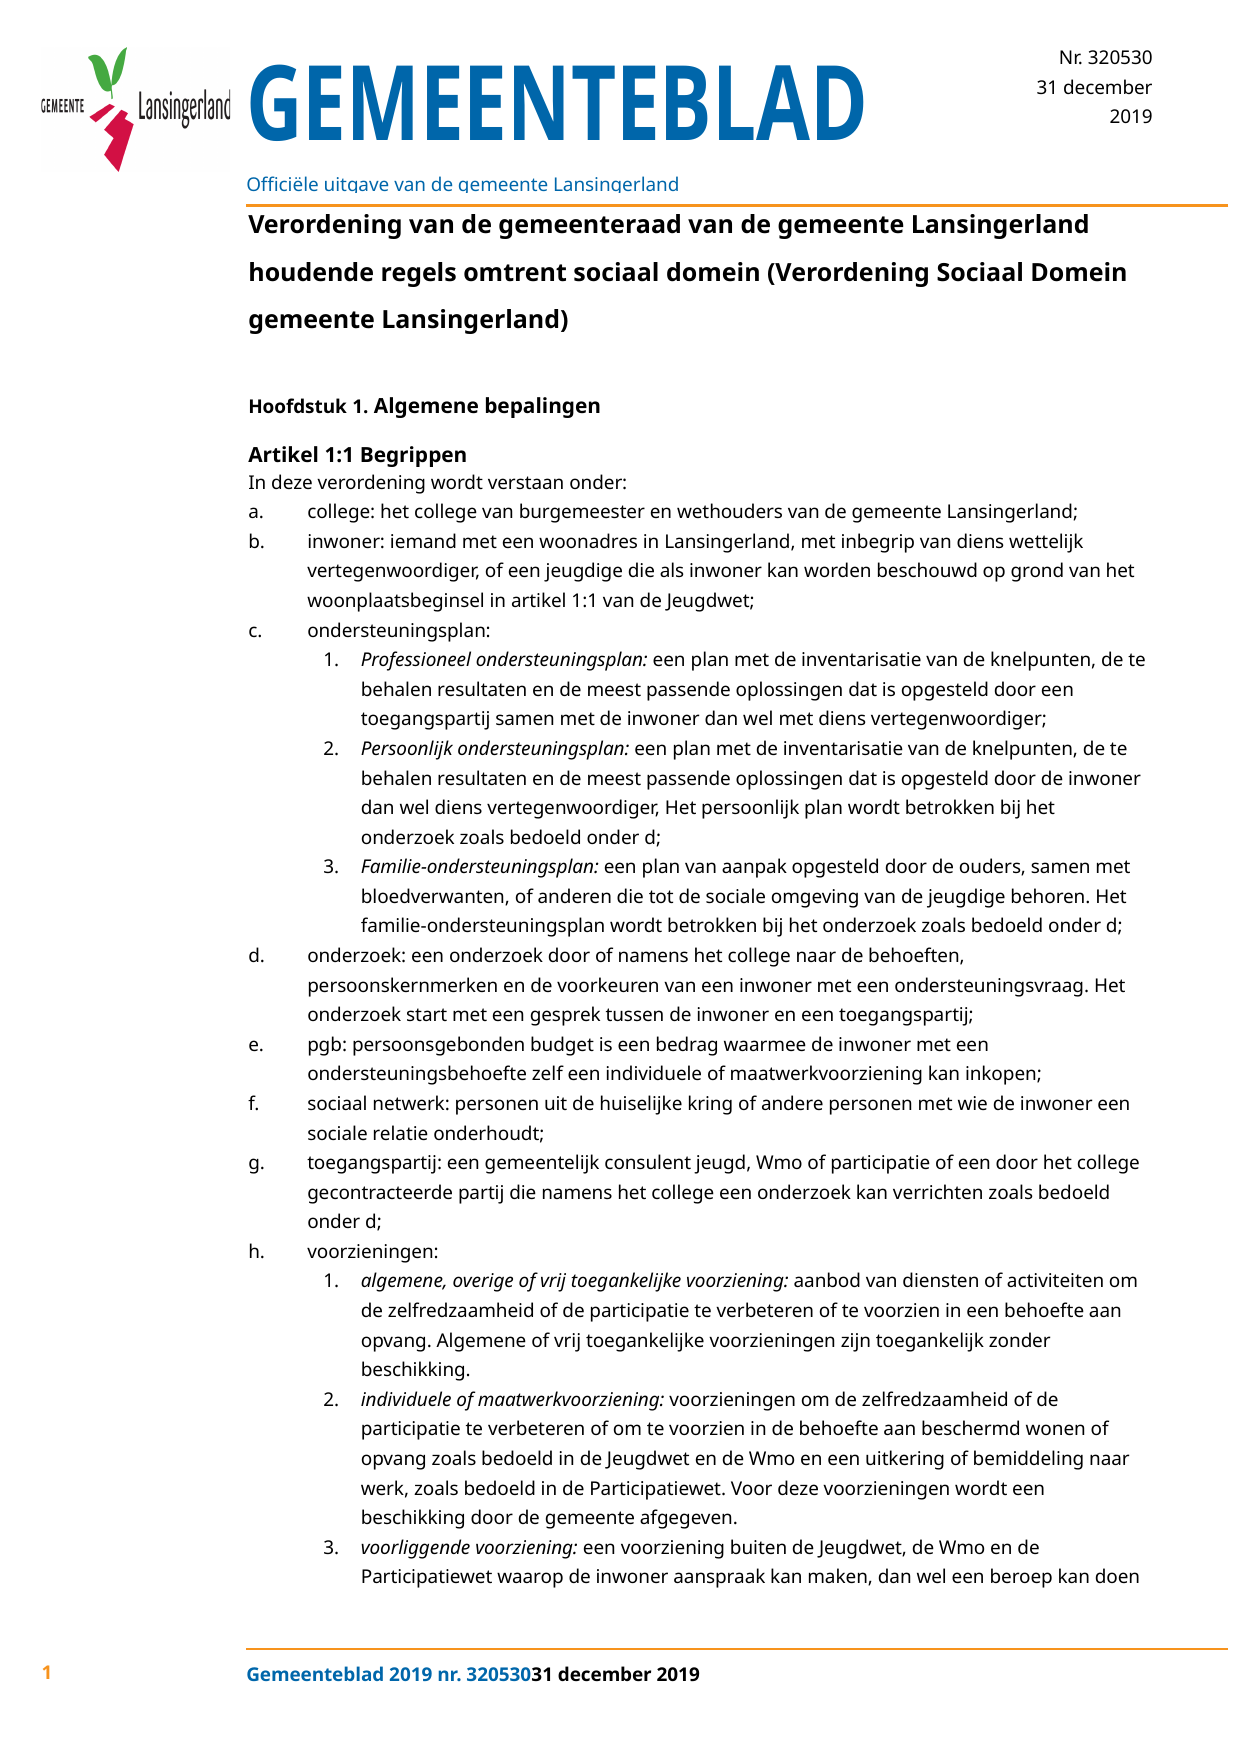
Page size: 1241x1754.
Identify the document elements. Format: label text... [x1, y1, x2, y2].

list pgb: persoonsgebonden budget is een bedrag waarmee de inwoner met een ondersteuningsbehoefte zelf een individuele of maatwerkvoorziening kan inkopen; [248, 1031, 1152, 1086]
list onderzoek: een onderzoek door of namens het college naar de behoeften, persoonskernmerken en de voorkeuren van een inwoner met een ondersteuningsvraag. Het onderzoek start met een gesprek tussen de inwoner en een toegangspartij; [248, 942, 1152, 1027]
text Verordening van de gemeenteraad van de gemeente Lansingerland houdende regels omtrent sociaal domein (Verordening Sociaal Domein gemeente Lansingerland) [248, 207, 1152, 336]
list ondersteuningsplan: [248, 617, 1152, 643]
list algemene, overige of vrij toegankelijke voorziening: aanbod van diensten of activiteiten om de zelfredzaamheid of de participatie te verbeteren of te voorzien in een behoefte aan opvang. Algemene of vrij toegankelijke voorzieningen zijn toegankelijk zonder beschikking. [323, 1268, 1152, 1382]
text In deze verordening wordt verstaan onder: [248, 469, 1152, 495]
list individuele of maatwerkvoorziening: voorzieningen om de zelfredzaamheid of de participatie te verbeteren of om te voorzien in de behoefte aan beschermd wonen of opvang zoals bedoeld in de Jeugdwet en de Wmo en een uitkering of bemiddeling naar werk, zoals bedoeld in de Participatiewet. Voor deze voorzieningen wordt een beschikking door de gemeente afgegeven. [323, 1386, 1152, 1530]
list voorzieningen: [248, 1238, 1152, 1264]
list toegangspartij: een gemeentelijk consulent jeugd, Wmo of participatie of een door het college gecontracteerde partij die namens het college een onderzoek kan verrichten zoals bedoeld onder d; [248, 1149, 1152, 1234]
text Hoofdstuk 1. Algemene bepalingen [248, 391, 1152, 420]
text Artikel 1:1 Begrippen [248, 441, 1152, 469]
list Professioneel ondersteuningsplan: een plan met de inventarisatie van de knelpunten, de te behalen resultaten en de meest passende oplossingen dat is opgesteld door een toegangspartij samen met de inwoner dan wel met diens vertegenwoordiger; [323, 646, 1152, 731]
list inwoner: iemand met een woonadres in Lansingerland, met inbegrip van diens wettelijk vertegenwoordiger, of een jeugdige die als inwoner kan worden beschouwd op grond van het woonplaatsbeginsel in artikel 1:1 van de Jeugdwet; [248, 528, 1152, 613]
list voorliggende voorziening: een voorziening buiten de Jeugdwet, de Wmo en de Participatiewet waarop de inwoner aanspraak kan maken, dan wel een beroep kan doen [323, 1534, 1152, 1589]
picture [41, 47, 231, 172]
list Familie-ondersteuningsplan: een plan van aanpak opgesteld door de ouders, samen met bloedverwanten, of anderen die tot de sociale omgeving van de jeugdige behoren. Het familie-ondersteuningsplan wordt betrokken bij het onderzoek zoals bedoeld onder d; [323, 853, 1152, 938]
list college: het college van burgemeester en wethouders van de gemeente Lansingerland; [248, 498, 1152, 524]
list Persoonlijk ondersteuningsplan: een plan met de inventarisatie van de knelpunten, de te behalen resultaten en de meest passende oplossingen dat is opgesteld door de inwoner dan wel diens vertegenwoordiger, Het persoonlijk plan wordt betrokken bij het onderzoek zoals bedoeld onder d; [323, 735, 1152, 850]
list sociaal netwerk: personen uit de huiselijke kring of andere personen met wie de inwoner een sociale relatie onderhoudt; [248, 1090, 1152, 1146]
